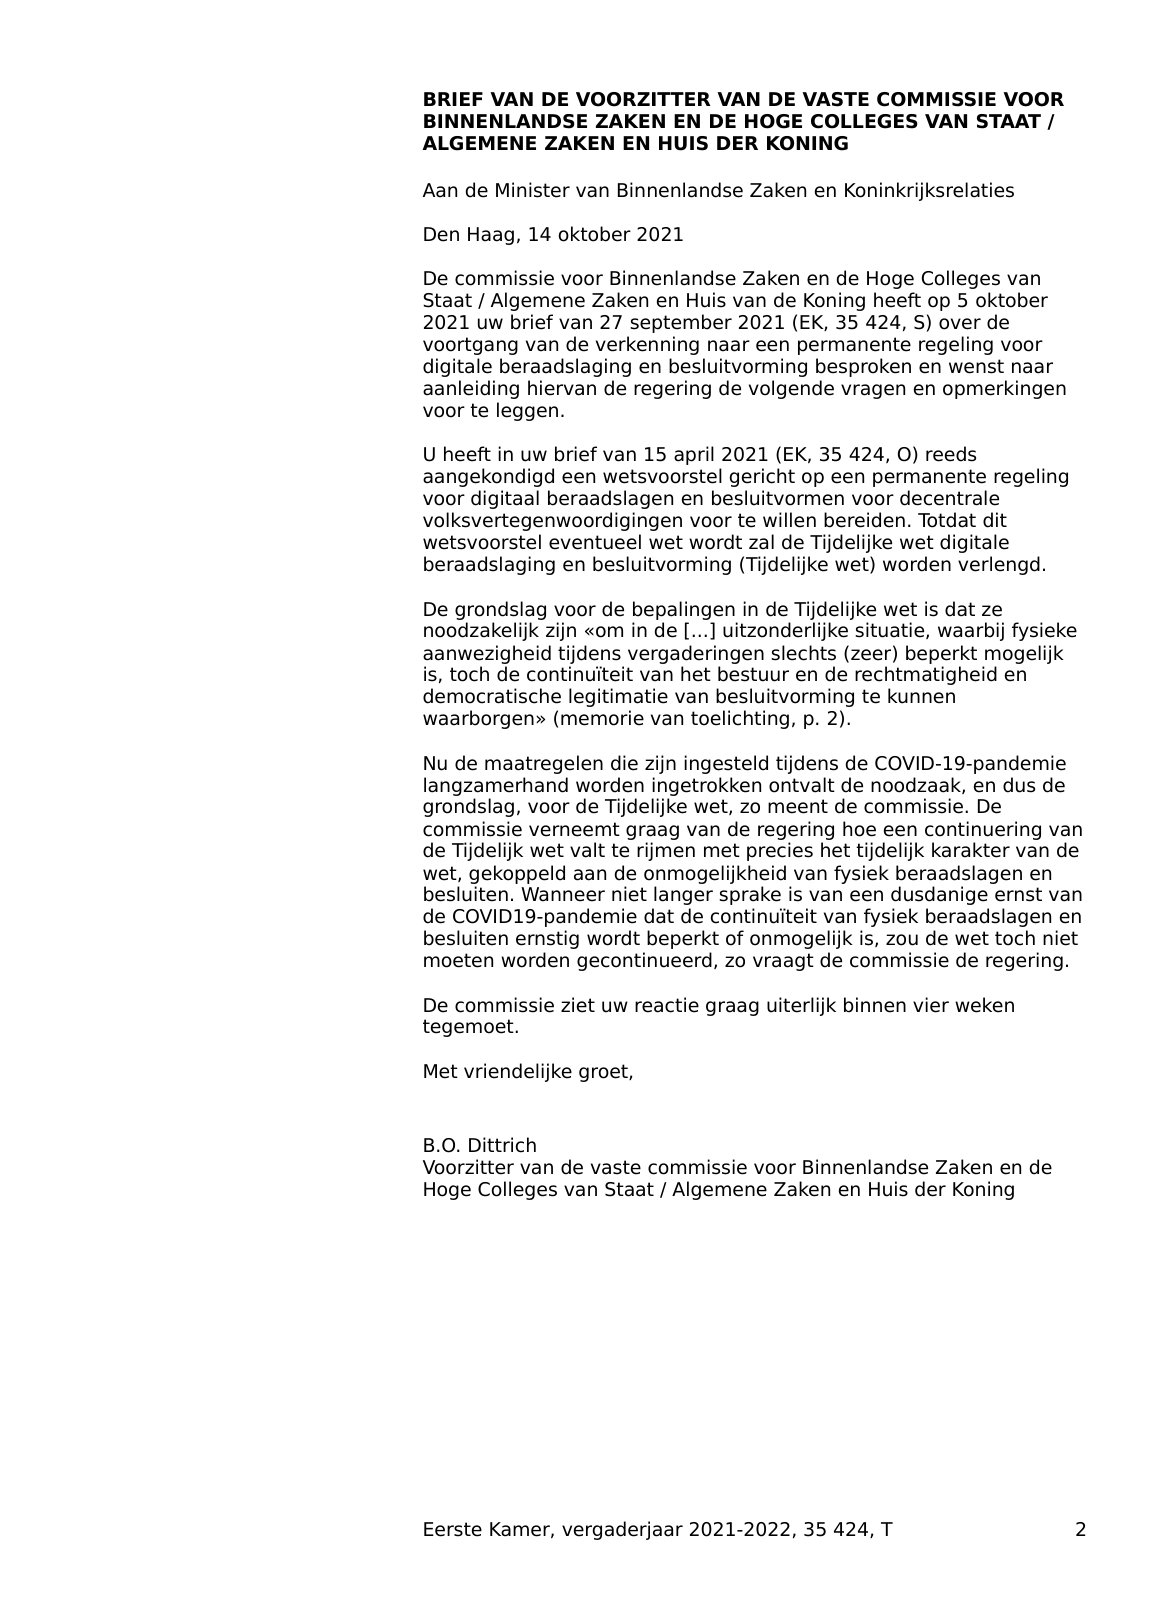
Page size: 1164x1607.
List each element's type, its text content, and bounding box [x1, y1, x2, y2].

text Aan de Minister van Binnenlandse Zaken en Koninkrijksrelaties [422, 180, 1087, 202]
text U heeft in uw brief van 15 april 2021 (EK, 35 424, O) reeds aangekondigd een wetsvoorstel gericht op een permanente regeling voor digitaal beraadslagen en besluitvormen voor decentrale volksvertegenwoordigingen voor te willen bereiden. Totdat dit wetsvoorstel eventueel wet wordt zal de Tijdelijke wet digitale beraadslaging en besluitvorming (Tijdelijke wet) worden verlengd. [422, 444, 1087, 576]
text Nu de maatregelen die zijn ingesteld tijdens de COVID-19-pandemie langzamerhand worden ingetrokken ontvalt de noodzaak, en dus de grondslag, voor de Tijdelijke wet, zo meent de commissie. De commissie verneemt graag van de regering hoe een continuering van de Tijdelijk wet valt te rijmen met precies het tijdelijk karakter van de wet, gekoppeld aan de onmogelijkheid van fysiek beraadslagen en besluiten. Wanneer niet langer sprake is van een dusdanige ernst van de COVID19-pandemie dat de continuïteit van fysiek beraadslagen en besluiten ernstig wordt beperkt of onmogelijk is, zou de wet toch niet moeten worden gecontinueerd, zo vraagt de commissie de regering. [422, 752, 1087, 972]
text B.O. Dittrich Voorzitter van de vaste commissie voor Binnenlandse Zaken en de Hoge Colleges van Staat / Algemene Zaken en Huis der Koning [422, 1113, 1087, 1201]
text De commissie ziet uw reactie graag uiterlijk binnen vier weken tegemoet. [422, 994, 1087, 1038]
text Met vriendelijke groet, [422, 1061, 1087, 1083]
text De grondslag voor de bepalingen in de Tijdelijke wet is dat ze noodzakelijk zijn «om in de [...] uitzonderlijke situatie, waarbij fysieke aanwezigheid tijdens vergaderingen slechts (zeer) beperkt mogelijk is, toch de continuïteit van het bestuur en de rechtmatigheid en democratische legitimatie van besluitvorming te kunnen waarborgen» (memorie van toelichting, p. 2). [422, 598, 1087, 730]
text De commissie voor Binnenlandse Zaken en de Hoge Colleges van Staat / Algemene Zaken en Huis van de Koning heeft op 5 oktober 2021 uw brief van 27 september 2021 (EK, 35 424, S) over de voortgang van de verkenning naar een permanente regeling voor digitale beraadslaging en besluitvorming besproken en wenst naar aanleiding hiervan de regering de volgende vragen en opmerkingen voor te leggen. [422, 268, 1087, 422]
text Den Haag, 14 oktober 2021 [422, 224, 1087, 246]
subtitle BRIEF VAN DE VOORZITTER VAN DE VASTE COMMISSIE VOOR BINNENLANDSE ZAKEN EN DE HOGE COLLEGES VAN STAAT / ALGEMENE ZAKEN EN HUIS DER KONING [422, 89, 1087, 155]
